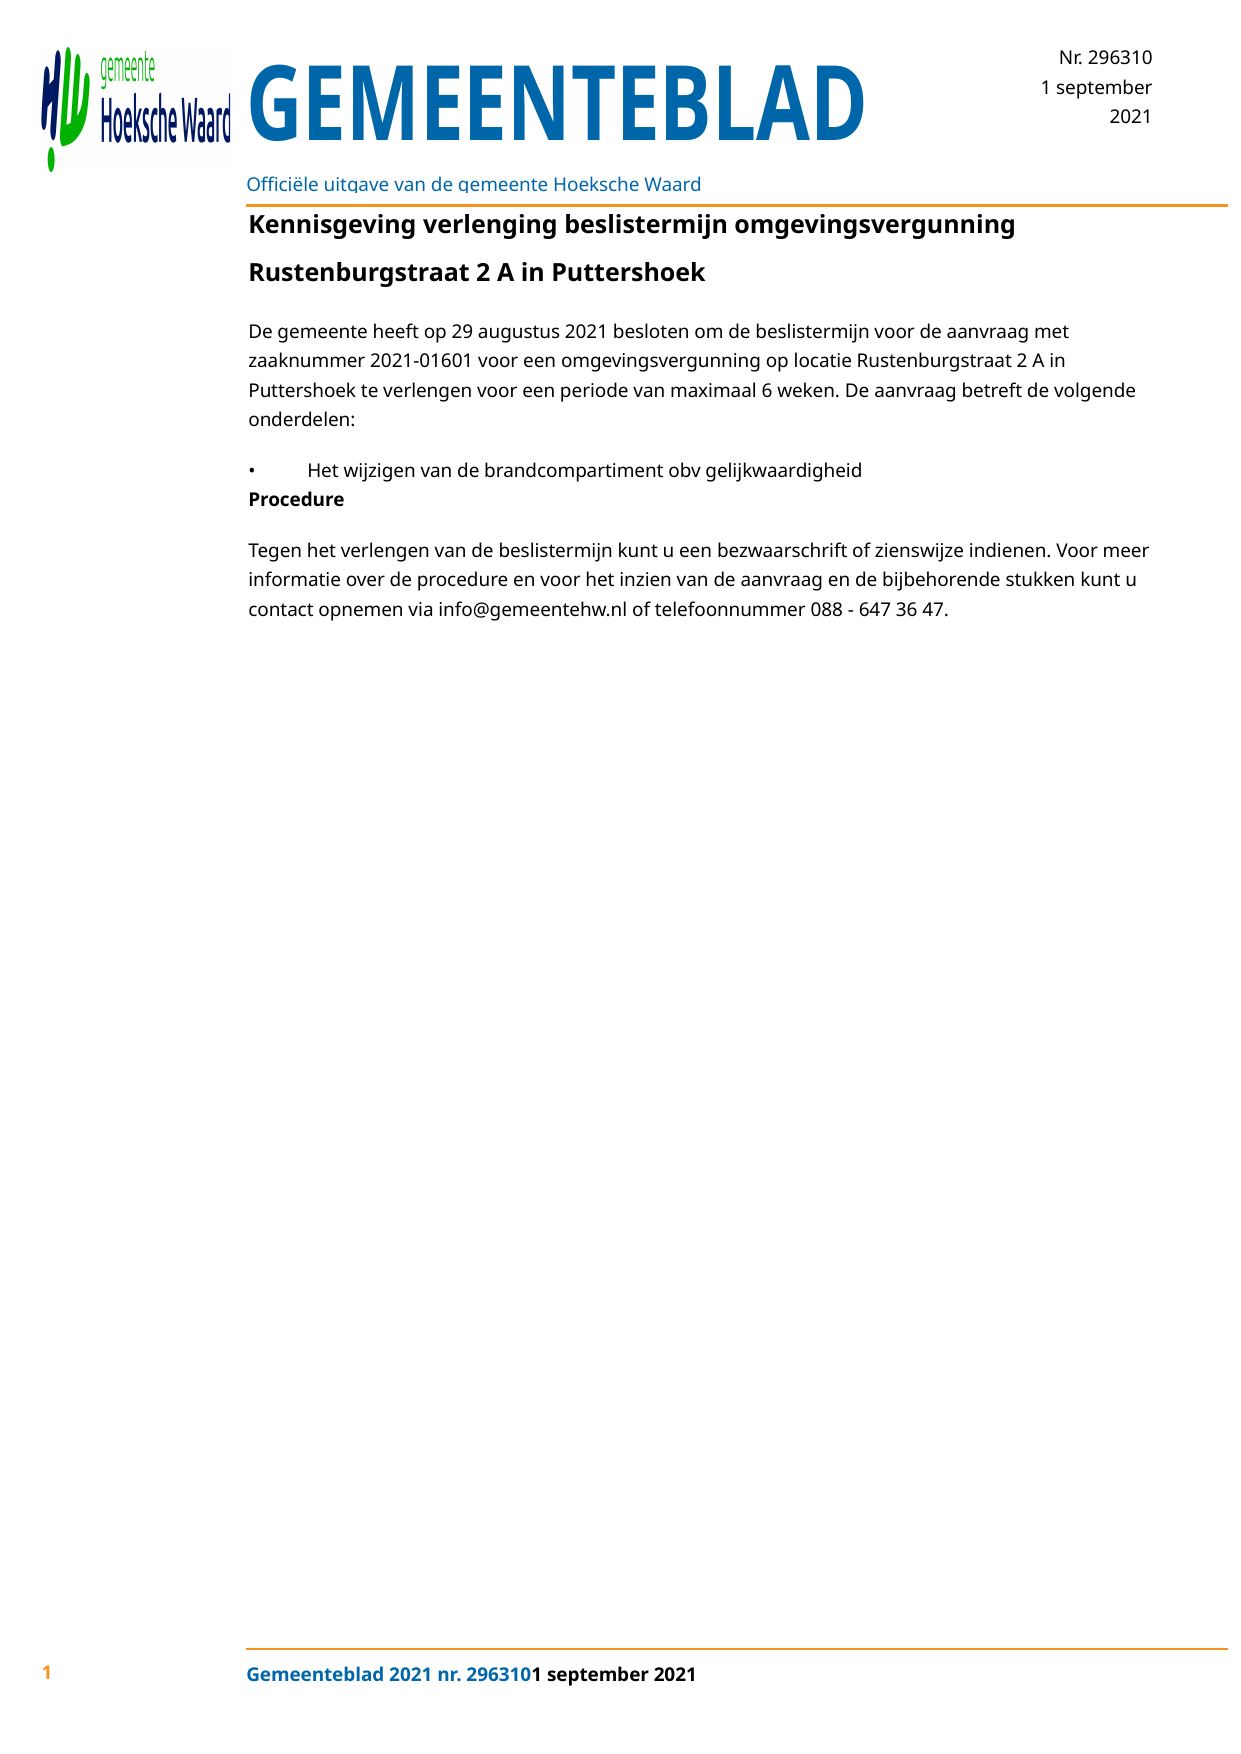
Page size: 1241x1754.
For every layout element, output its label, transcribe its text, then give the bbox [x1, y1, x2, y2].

text De gemeente heeft op 29 augustus 2021 besloten om de beslistermijn voor de aanvraag met zaaknummer 2021-01601 voor een omgevingsvergunning op locatie Rustenburgstraat 2 A in Puttershoek te verlengen voor een periode van maximaal 6 weken. De aanvraag betreft de volgende onderdelen: [248, 318, 1152, 432]
list Het wijzigen van de brandcompartiment obv gelijkwaardigheid [248, 457, 1152, 483]
picture [41, 47, 231, 172]
text Kennisgeving verlenging beslistermijn omgevingsvergunning Rustenburgstraat 2 A in Puttershoek [248, 207, 1152, 288]
text Procedure [248, 487, 1152, 512]
text Tegen het verlengen van de beslistermijn kunt u een bezwaarschrift of zienswijze indienen. Voor meer informatie over de procedure en voor het inzien van de aanvraag en de bijbehorende stukken kunt u contact opnemen via info@gemeentehw.nl of telefoonnummer 088 - 647 36 47. [248, 537, 1152, 622]
